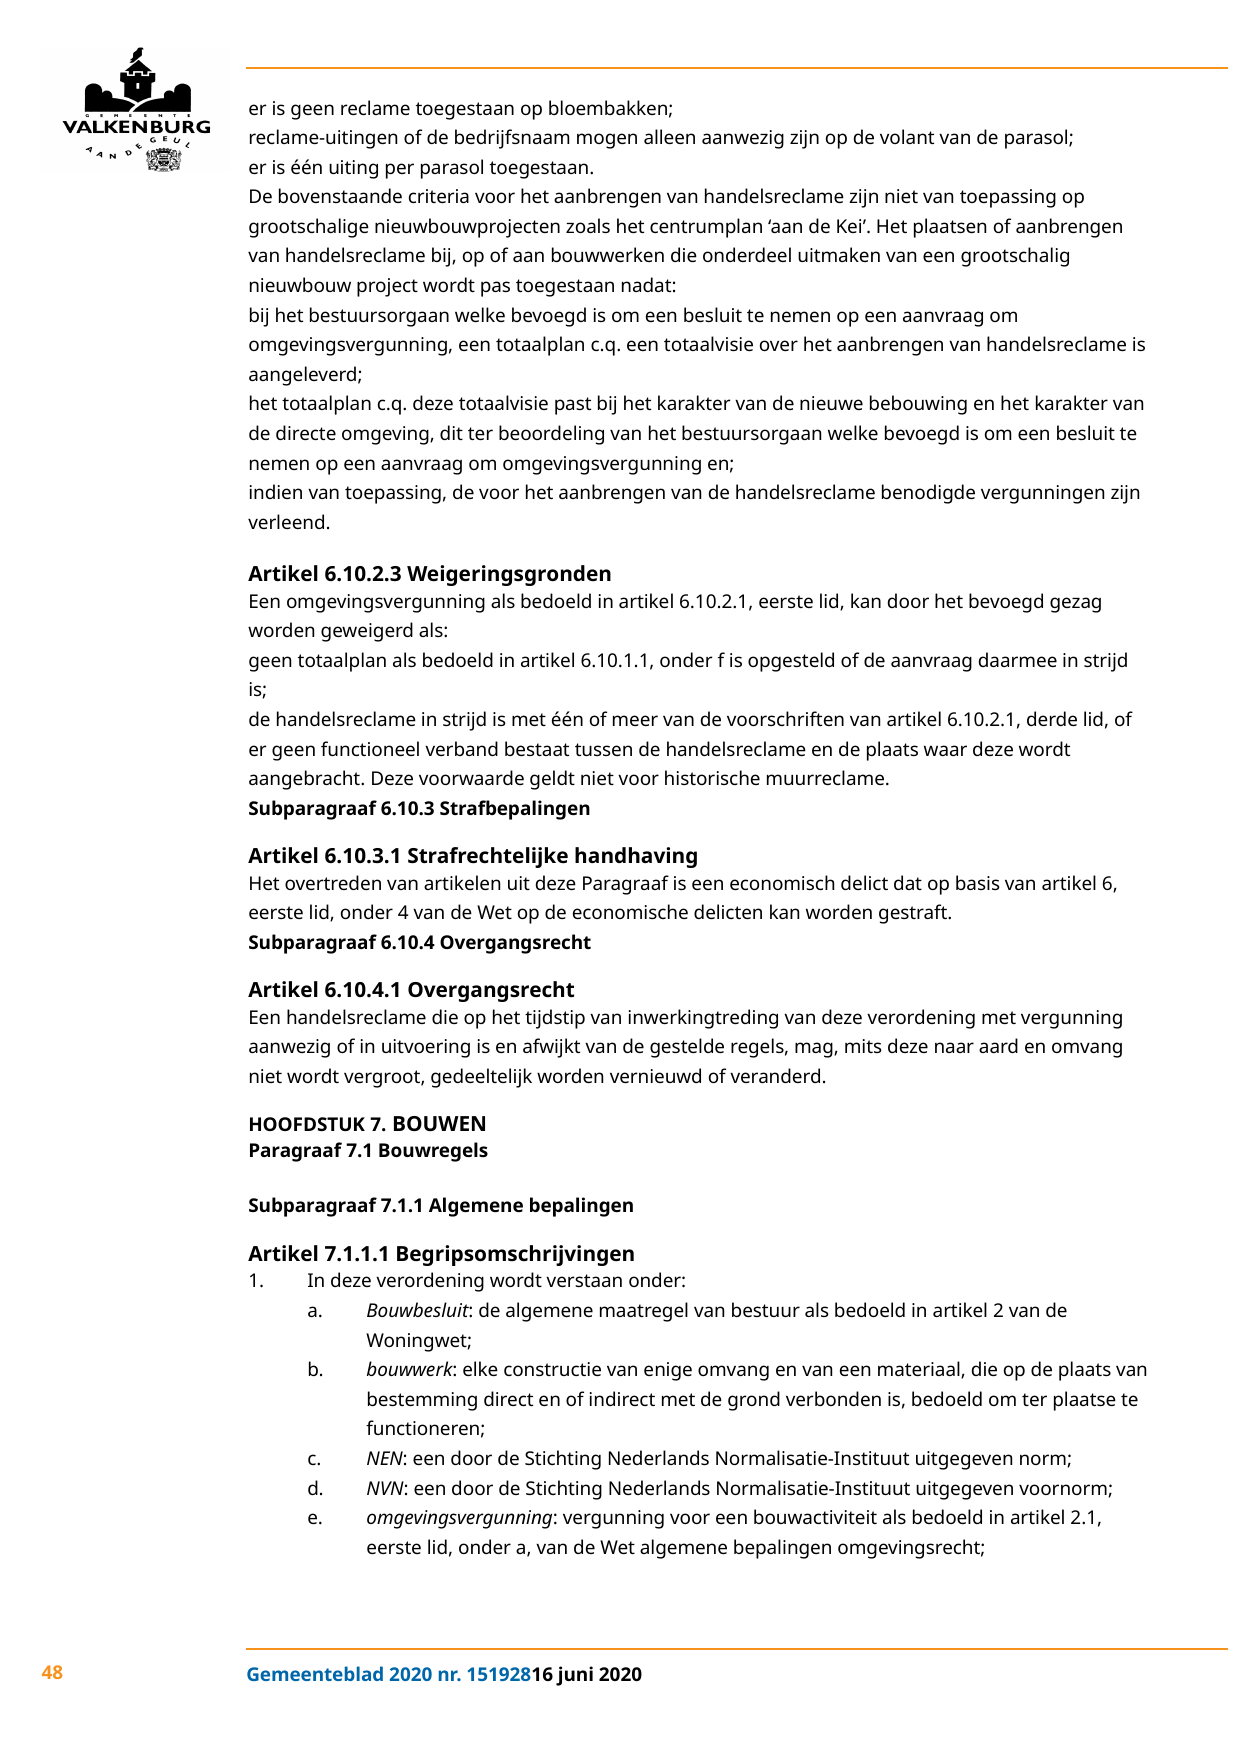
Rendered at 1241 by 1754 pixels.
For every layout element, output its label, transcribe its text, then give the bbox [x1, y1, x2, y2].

text indien van toepassing, de voor het aanbrengen van de handelsreclame benodigde vergunningen zijn verleend. [248, 479, 1152, 535]
list omgevingsvergunning: vergunning voor een bouwactiviteit als bedoeld in artikel 2.1, eerste lid, onder a, van de Wet algemene bepalingen omgevingsrecht; [307, 1504, 1152, 1559]
list NEN: een door de Stichting Nederlands Normalisatie-Instituut uitgegeven norm; [307, 1445, 1152, 1471]
text De bovenstaande criteria voor het aanbrengen van handelsreclame zijn niet van toepassing op grootschalige nieuwbouwprojecten zoals het centrumplan ‘aan de Kei’. Het plaatsen of aanbrengen van handelsreclame bij, op of aan bouwwerken die onderdeel uitmaken van een grootschalig nieuwbouw project wordt pas toegestaan nadat: [248, 183, 1152, 298]
picture [41, 47, 231, 172]
text Paragraaf 7.1 Bouwregels [248, 1137, 1152, 1163]
list In deze verordening wordt verstaan onder: [248, 1268, 1152, 1293]
text Subparagraaf 7.1.1 Algemene bepalingen [248, 1193, 1152, 1218]
text Artikel 6.10.2.3 Weigeringsgronden [248, 559, 1152, 588]
text HOOFDSTUK 7. BOUWEN [248, 1109, 1152, 1137]
list bouwwerk: elke constructie van enige omvang en van een materiaal, die op de plaats van bestemming direct en of indirect met de grond verbonden is, bedoeld om ter plaatse te functioneren; [307, 1356, 1152, 1441]
text geen totaalplan als bedoeld in artikel 6.10.1.1, onder f is opgesteld of de aanvraag daarmee in strijd is; [248, 647, 1152, 702]
text het totaalplan c.q. deze totaalvisie past bij het karakter van de nieuwe bebouwing en het karakter van de directe omgeving, dit ter beoordeling van het bestuursorgaan welke bevoegd is om een besluit te nemen op een aanvraag om omgevingsvergunning en; [248, 391, 1152, 476]
text Het overtreden van artikelen uit deze Paragraaf is een economisch delict dat op basis van artikel 6, eerste lid, onder 4 van de Wet op de economische delicten kan worden gestraft. [248, 870, 1152, 925]
text Subparagraaf 6.10.4 Overgangsrecht [248, 929, 1152, 955]
text de handelsreclame in strijd is met één of meer van de voorschriften van artikel 6.10.2.1, derde lid, of [248, 706, 1152, 732]
text Artikel 6.10.3.1 Strafrechtelijke handhaving [248, 841, 1152, 870]
text er is één uiting per parasol toegestaan. [248, 154, 1152, 180]
text Een handelsreclame die op het tijdstip van inwerkingtreding van deze verordening met vergunning aanwezig of in uitvoering is en afwijkt van de gestelde regels, mag, mits deze naar aard en omvang niet wordt vergroot, gedeeltelijk worden vernieuwd of veranderd. [248, 1004, 1152, 1089]
text er geen functioneel verband bestaat tussen de handelsreclame en de plaats waar deze wordt aangebracht. Deze voorwaarde geldt niet voor historische muurreclame. [248, 736, 1152, 791]
text Artikel 6.10.4.1 Overgangsrecht [248, 976, 1152, 1004]
list Bouwbesluit: de algemene maatregel van bestuur als bedoeld in artikel 2 van de Woningwet; [307, 1297, 1152, 1352]
text Subparagraaf 6.10.3 Strafbepalingen [248, 795, 1152, 821]
text Artikel 7.1.1.1 Begripsomschrijvingen [248, 1239, 1152, 1268]
text Een omgevingsvergunning als bedoeld in artikel 6.10.2.1, eerste lid, kan door het bevoegd gezag worden geweigerd als: [248, 588, 1152, 643]
text er is geen reclame toegestaan op bloembakken; [248, 95, 1152, 121]
text bij het bestuursorgaan welke bevoegd is om een besluit te nemen op een aanvraag om omgevingsvergunning, een totaalplan c.q. een totaalvisie over het aanbrengen van handelsreclame is aangeleverd; [248, 302, 1152, 387]
text reclame-uitingen of de bedrijfsnaam mogen alleen aanwezig zijn op de volant van de parasol; [248, 124, 1152, 150]
list NVN: een door de Stichting Nederlands Normalisatie-Instituut uitgegeven voornorm; [307, 1475, 1152, 1500]
